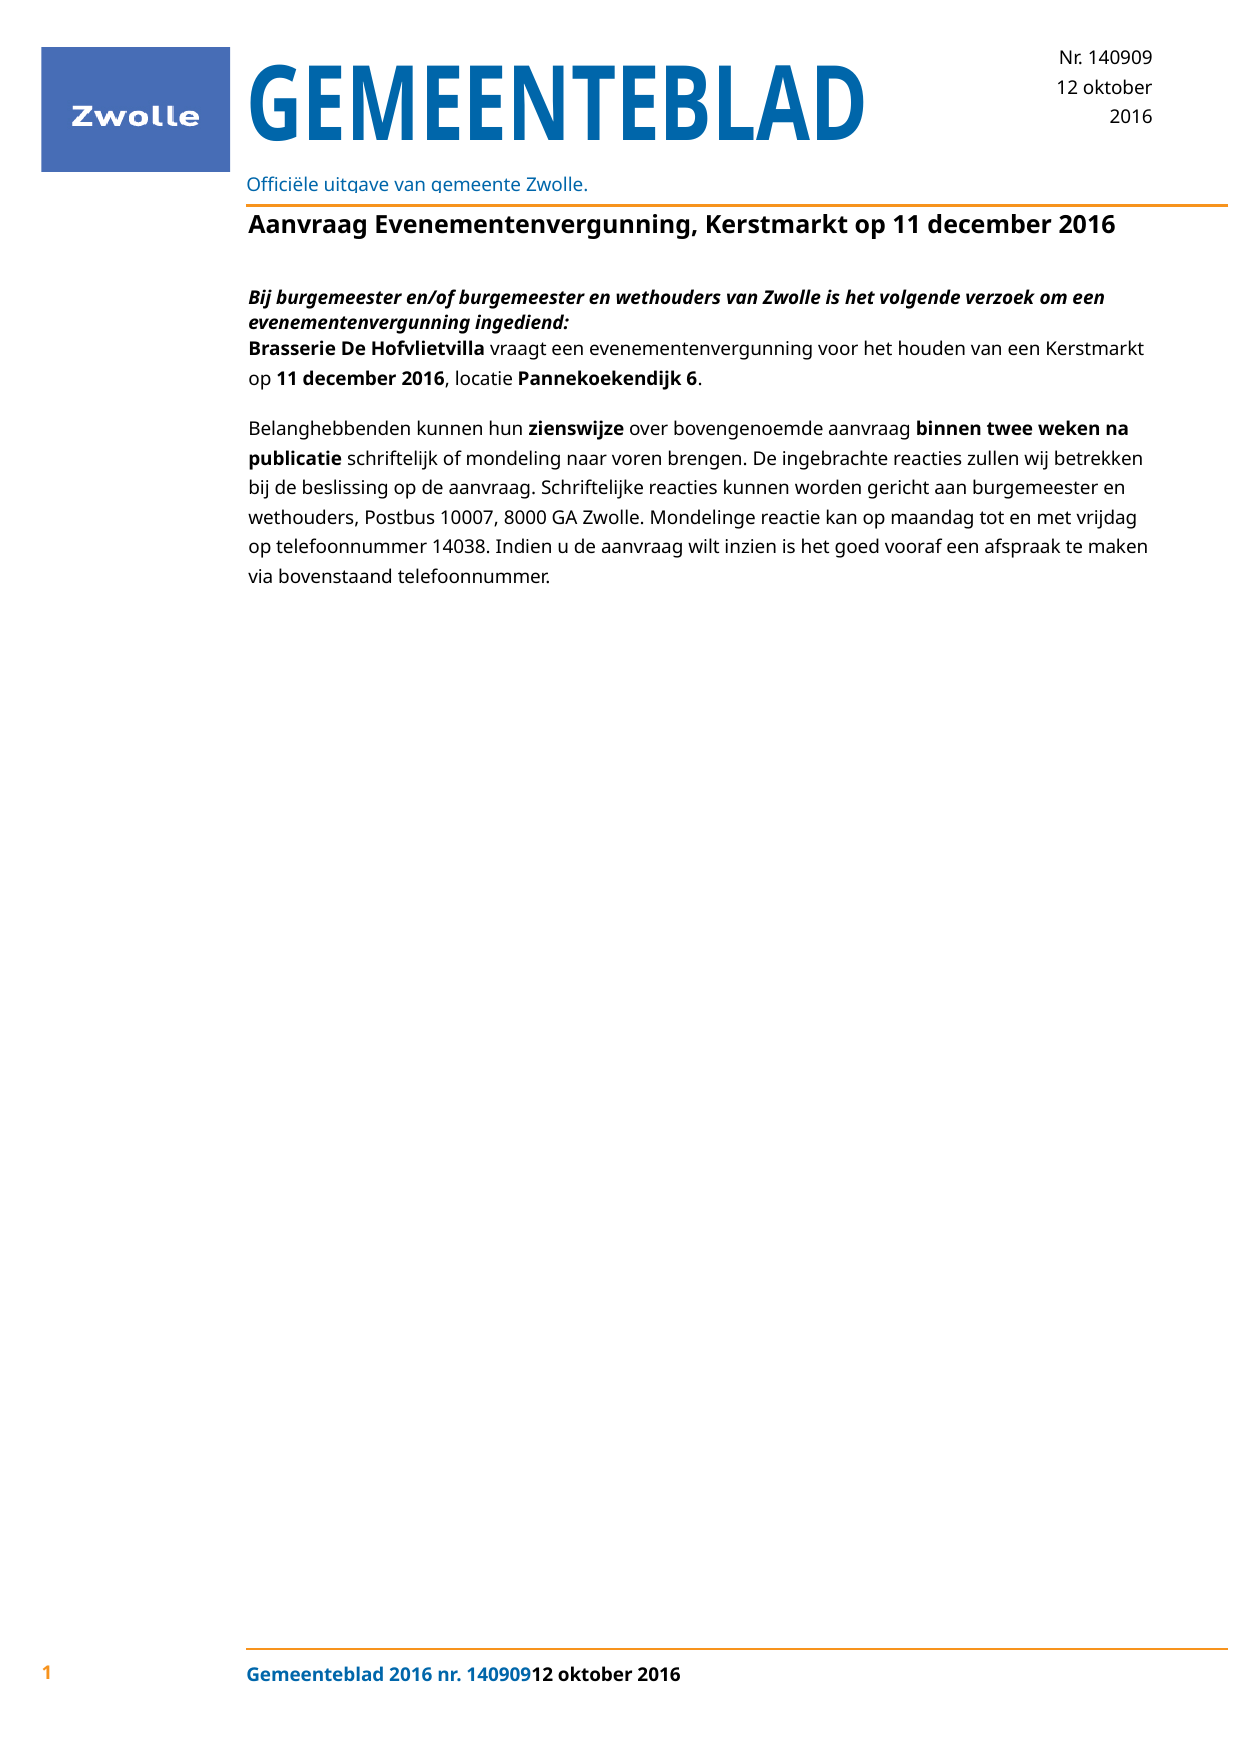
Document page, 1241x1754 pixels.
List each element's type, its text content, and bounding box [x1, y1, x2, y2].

text Brasserie De Hofvlietvilla vraagt een evenementenvergunning voor het houden van een Kerstmarkt op 11 december 2016, locatie Pannekoekendijk 6. [248, 335, 1152, 391]
text Bij burgemeester en/of burgemeester en wethouders van Zwolle is het volgende verzoek om een evenementenvergunning ingediend: [248, 284, 1152, 335]
picture [41, 47, 231, 172]
text Aanvraag Evenementenvergunning, Kerstmarkt op 11 december 2016 [248, 207, 1152, 241]
text Belanghebbenden kunnen hun zienswijze over bovengenoemde aanvraag binnen twee weken na publicatie schriftelijk of mondeling naar voren brengen. De ingebrachte reacties zullen wij betrekken bij de beslissing op de aanvraag. Schriftelijke reacties kunnen worden gericht aan burgemeester en wethouders, Postbus 10007, 8000 GA Zwolle. Mondelinge reactie kan op maandag tot en met vrijdag op telefoonnummer 14038. Indien u de aanvraag wilt inzien is het goed vooraf een afspraak te maken via bovenstaand telefoonnummer. [248, 415, 1152, 589]
